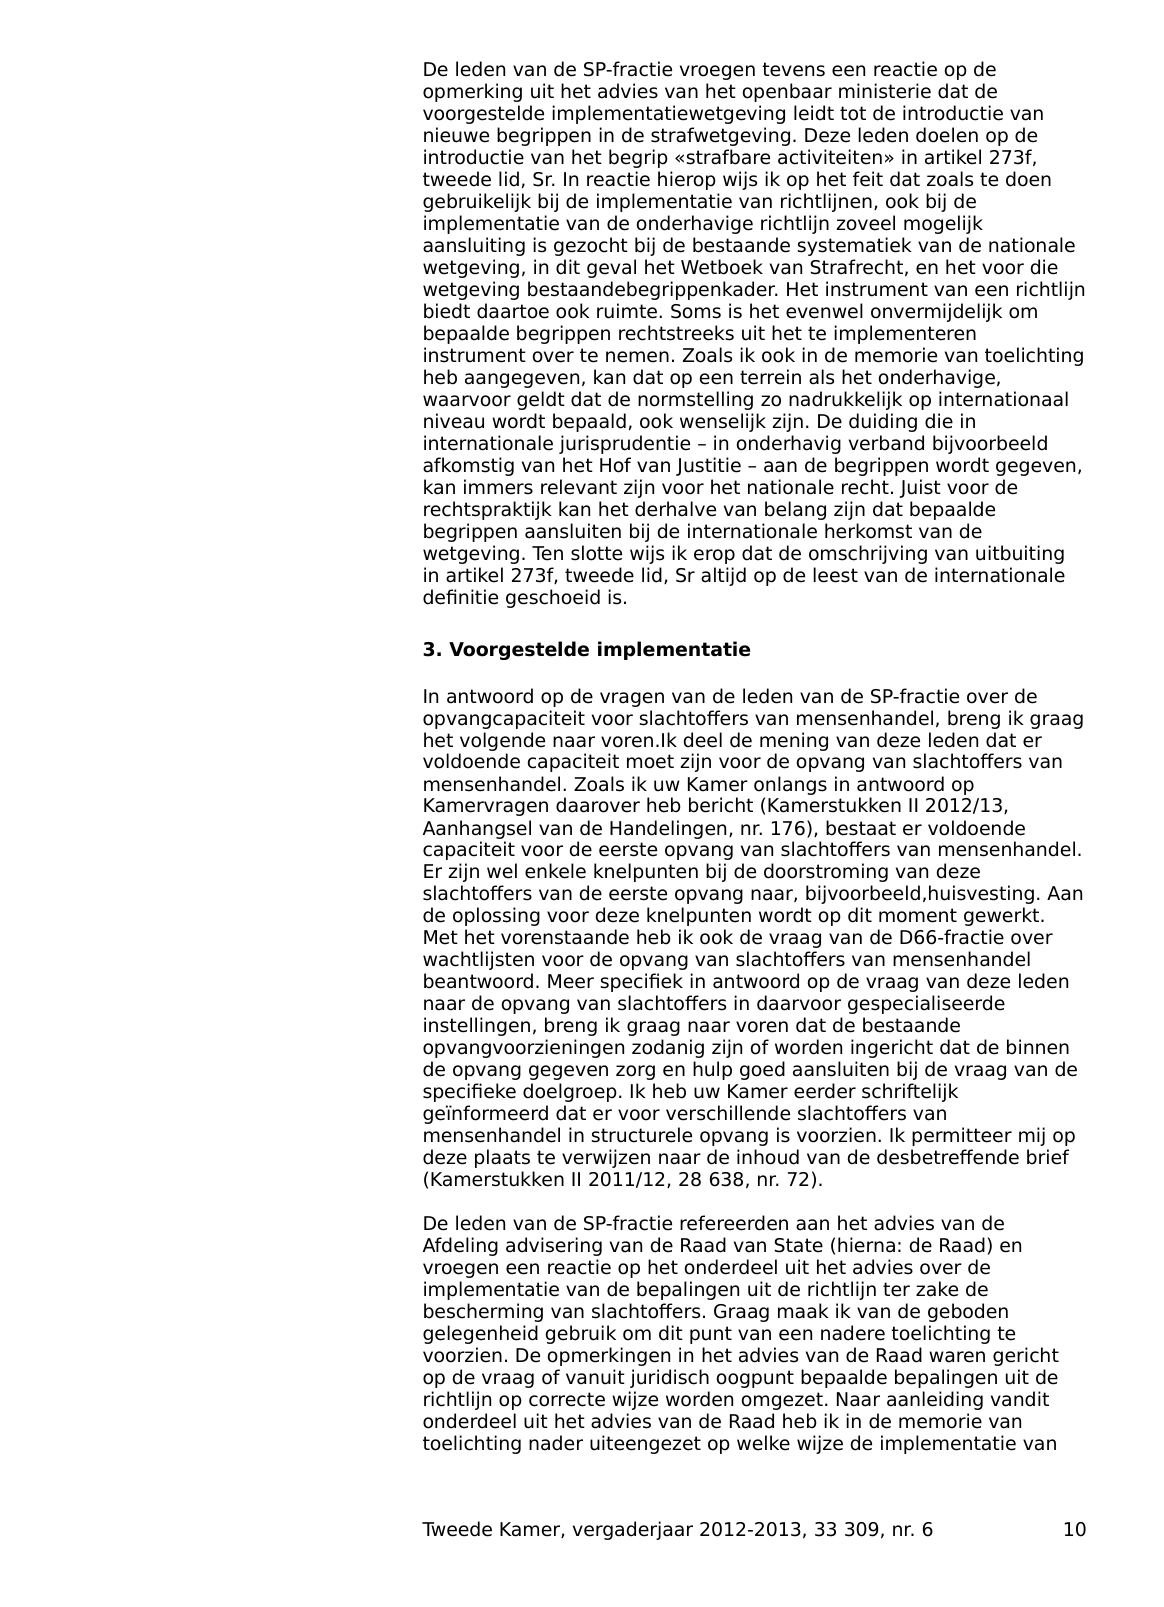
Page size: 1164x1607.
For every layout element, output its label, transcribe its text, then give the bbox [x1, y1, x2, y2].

subtitle 3. Voorgestelde implementatie [422, 638, 1087, 661]
text In antwoord op de vragen van de leden van de SP-fractie over de opvangcapaciteit voor slachtoffers van mensenhandel, breng ik graag het volgende naar voren.Ik deel de mening van deze leden dat er voldoende capaciteit moet zijn voor de opvang van slachtoffers van mensenhandel. Zoals ik uw Kamer onlangs in antwoord op Kamervragen daarover heb bericht (Kamerstukken II 2012/13, Aanhangsel van de Handelingen, nr. 176), bestaat er voldoende capaciteit voor de eerste opvang van slachtoffers van mensenhandel. Er zijn wel enkele knelpunten bij de doorstroming van deze slachtoffers van de eerste opvang naar, bijvoorbeeld,huisvesting. Aan de oplossing voor deze knelpunten wordt op dit moment gewerkt. [422, 686, 1087, 927]
text De leden van de SP-fractie refereerden aan het advies van de Afdeling advisering van de Raad van State (hierna: de Raad) en vroegen een reactie op het onderdeel uit het advies over de implementatie van de bepalingen uit de richtlijn ter zake de bescherming van slachtoffers. Graag maak ik van de geboden gelegenheid gebruik om dit punt van een nadere toelichting te voorzien. De opmerkingen in het advies van de Raad waren gericht op de vraag of vanuit juridisch oogpunt bepaalde bepalingen uit de richtlijn op correcte wijze worden omgezet. Naar aanleiding vandit onderdeel uit het advies van de Raad heb ik in de memorie van toelichting nader uiteengezet op welke wijze de implementatie van [422, 1213, 1087, 1455]
text De leden van de SP-fractie vroegen tevens een reactie op de opmerking uit het advies van het openbaar ministerie dat de voorgestelde implementatiewetgeving leidt tot de introductie van nieuwe begrippen in de strafwetgeving. Deze leden doelen op de introductie van het begrip «strafbare activiteiten» in artikel 273f, tweede lid, Sr. In reactie hierop wijs ik op het feit dat zoals te doen gebruikelijk bij de implementatie van richtlijnen, ook bij de implementatie van de onderhavige richtlijn zoveel mogelijk aansluiting is gezocht bij de bestaande systematiek van de nationale wetgeving, in dit geval het Wetboek van Strafrecht, en het voor die wetgeving bestaandebegrippenkader. Het instrument van een richtlijn biedt daartoe ook ruimte. Soms is het evenwel onvermijdelijk om bepaalde begrippen rechtstreeks uit het te implementeren instrument over te nemen. Zoals ik ook in de memorie van toelichting heb aangegeven, kan dat op een terrein als het onderhavige, waarvoor geldt dat de normstelling zo nadrukkelijk op internationaal niveau wordt bepaald, ook wenselijk zijn. De duiding die in internationale jurisprudentie – in onderhavig verband bijvoorbeeld afkomstig van het Hof van Justitie – aan de begrippen wordt gegeven, kan immers relevant zijn voor het nationale recht. Juist voor de rechtspraktijk kan het derhalve van belang zijn dat bepaalde begrippen aansluiten bij de internationale herkomst van de wetgeving. Ten slotte wijs ik erop dat de omschrijving van uitbuiting in artikel 273f, tweede lid, Sr altijd op de leest van de internationale definitie geschoeid is. [422, 59, 1087, 608]
text Met het vorenstaande heb ik ook de vraag van de D66-fractie over wachtlijsten voor de opvang van slachtoffers van mensenhandel beantwoord. Meer specifiek in antwoord op de vraag van deze leden naar de opvang van slachtoffers in daarvoor gespecialiseerde instellingen, breng ik graag naar voren dat de bestaande opvangvoorzieningen zodanig zijn of worden ingericht dat de binnen de opvang gegeven zorg en hulp goed aansluiten bij de vraag van de specifieke doelgroep. Ik heb uw Kamer eerder schriftelijk geïnformeerd dat er voor verschillende slachtoffers van mensenhandel in structurele opvang is voorzien. Ik permitteer mij op deze plaats te verwijzen naar de inhoud van de desbetreffende brief (Kamerstukken II 2011/12, 28 638, nr. 72). [422, 927, 1087, 1191]
